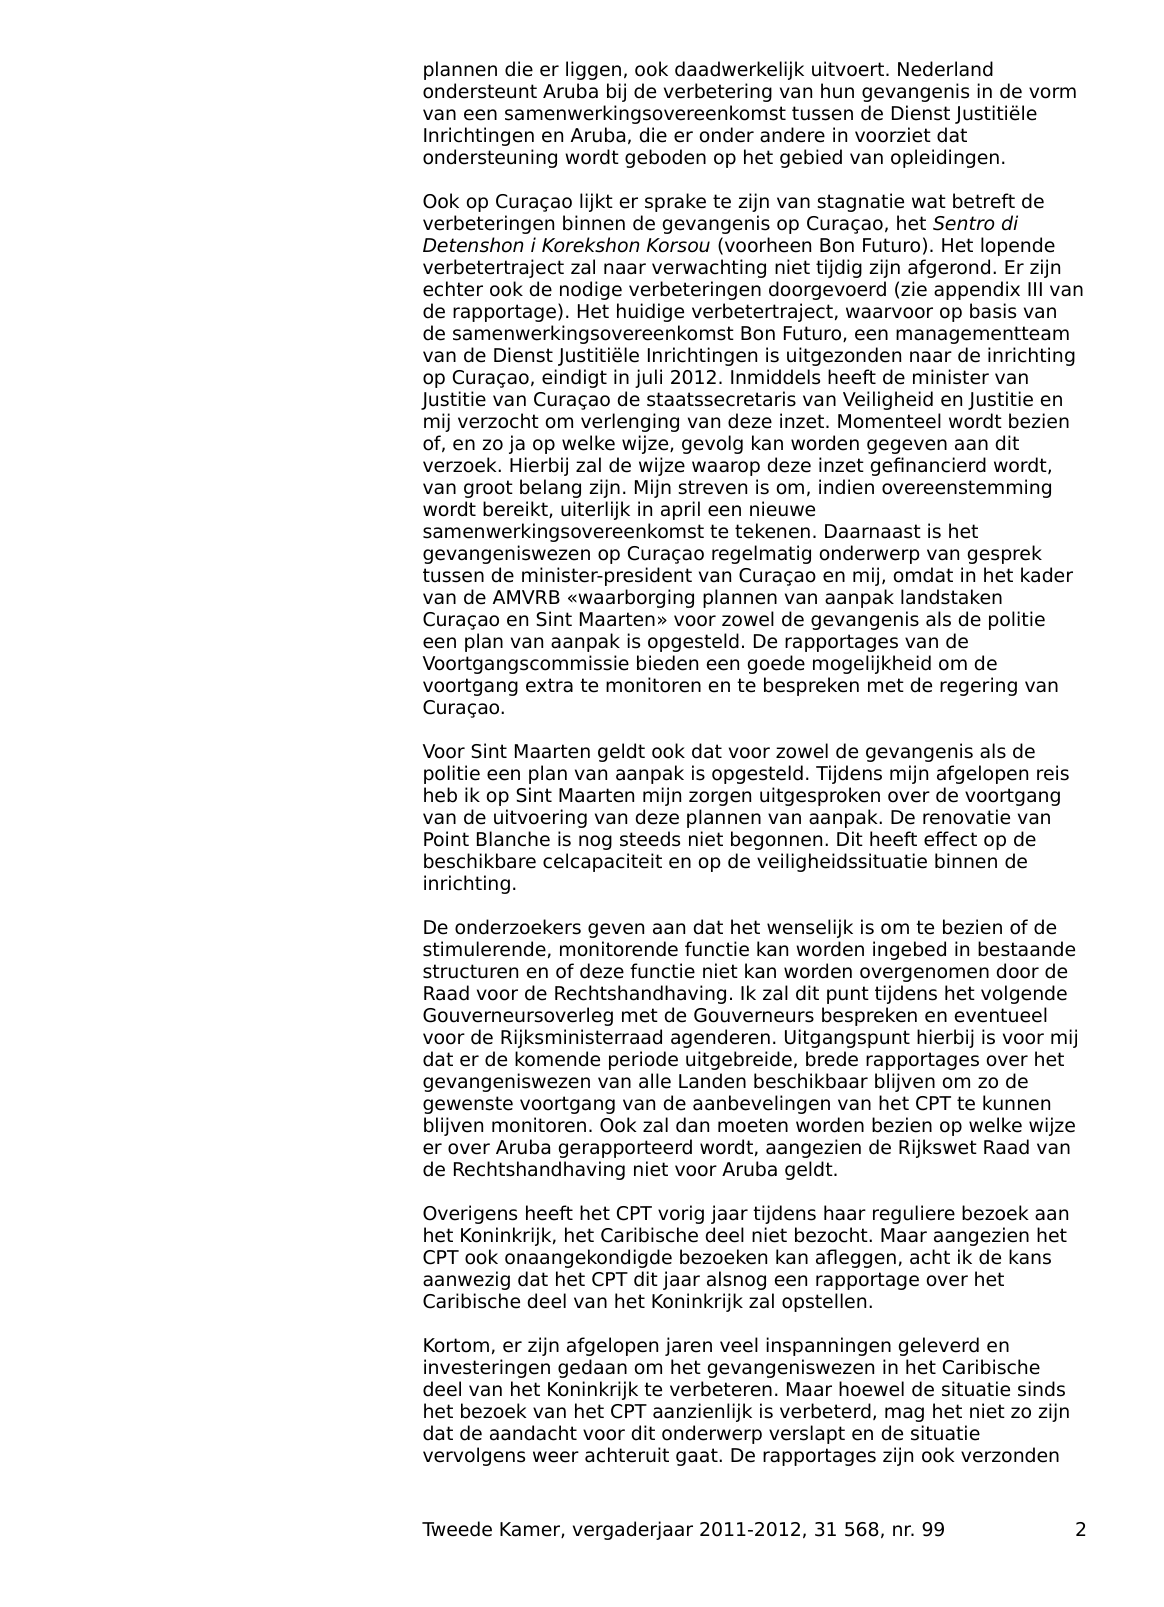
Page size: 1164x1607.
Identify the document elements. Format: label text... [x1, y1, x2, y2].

text Voor Sint Maarten geldt ook dat voor zowel de gevangenis als de politie een plan van aanpak is opgesteld. Tijdens mijn afgelopen reis heb ik op Sint Maarten mijn zorgen uitgesproken over de voortgang van de uitvoering van deze plannen van aanpak. De renovatie van Point Blanche is nog steeds niet begonnen. Dit heeft effect op de beschikbare celcapaciteit en op de veiligheidssituatie binnen de inrichting. [422, 741, 1087, 895]
text plannen die er liggen, ook daadwerkelijk uitvoert. Nederland ondersteunt Aruba bij de verbetering van hun gevangenis in de vorm van een samenwerkingsovereenkomst tussen de Dienst Justitiële Inrichtingen en Aruba, die er onder andere in voorziet dat ondersteuning wordt geboden op het gebied van opleidingen. [422, 59, 1087, 169]
text Kortom, er zijn afgelopen jaren veel inspanningen geleverd en investeringen gedaan om het gevangeniswezen in het Caribische deel van het Koninkrijk te verbeteren. Maar hoewel de situatie sinds het bezoek van het CPT aanzienlijk is verbeterd, mag het niet zo zijn dat de aandacht voor dit onderwerp verslapt en de situatie vervolgens weer achteruit gaat. De rapportages zijn ook verzonden [422, 1335, 1087, 1467]
text Overigens heeft het CPT vorig jaar tijdens haar reguliere bezoek aan het Koninkrijk, het Caribische deel niet bezocht. Maar aangezien het CPT ook onaangekondigde bezoeken kan afleggen, acht ik de kans aanwezig dat het CPT dit jaar alsnog een rapportage over het Caribische deel van het Koninkrijk zal opstellen. [422, 1203, 1087, 1313]
text Ook op Curaçao lijkt er sprake te zijn van stagnatie wat betreft de verbeteringen binnen de gevangenis op Curaçao, het Sentro di Detenshon i Korekshon Korsou (voorheen Bon Futuro). Het lopende verbetertraject zal naar verwachting niet tijdig zijn afgerond. Er zijn echter ook de nodige verbeteringen doorgevoerd (zie appendix III van de rapportage). Het huidige verbetertraject, waarvoor op basis van de samenwerkingsovereenkomst Bon Futuro, een managementteam van de Dienst Justitiële Inrichtingen is uitgezonden naar de inrichting op Curaçao, eindigt in juli 2012. Inmiddels heeft de minister van Justitie van Curaçao de staatssecretaris van Veiligheid en Justitie en mij verzocht om verlenging van deze inzet. Momenteel wordt bezien of, en zo ja op welke wijze, gevolg kan worden gegeven aan dit verzoek. Hierbij zal de wijze waarop deze inzet gefinancierd wordt, van groot belang zijn. Mijn streven is om, indien overeenstemming wordt bereikt, uiterlijk in april een nieuwe samenwerkingsovereenkomst te tekenen. Daarnaast is het gevangeniswezen op Curaçao regelmatig onderwerp van gesprek tussen de minister-president van Curaçao en mij, omdat in het kader van de AMVRB «waarborging plannen van aanpak landstaken Curaçao en Sint Maarten» voor zowel de gevangenis als de politie een plan van aanpak is opgesteld. De rapportages van de Voortgangscommissie bieden een goede mogelijkheid om de voortgang extra te monitoren en te bespreken met de regering van Curaçao. [422, 191, 1087, 719]
text De onderzoekers geven aan dat het wenselijk is om te bezien of de stimulerende, monitorende functie kan worden ingebed in bestaande structuren en of deze functie niet kan worden overgenomen door de Raad voor de Rechtshandhaving. Ik zal dit punt tijdens het volgende Gouverneursoverleg met de Gouverneurs bespreken en eventueel voor de Rijksministerraad agenderen. Uitgangspunt hierbij is voor mij dat er de komende periode uitgebreide, brede rapportages over het gevangeniswezen van alle Landen beschikbaar blijven om zo de gewenste voortgang van de aanbevelingen van het CPT te kunnen blijven monitoren. Ook zal dan moeten worden bezien op welke wijze er over Aruba gerapporteerd wordt, aangezien de Rijkswet Raad van de Rechtshandhaving niet voor Aruba geldt. [422, 917, 1087, 1181]
